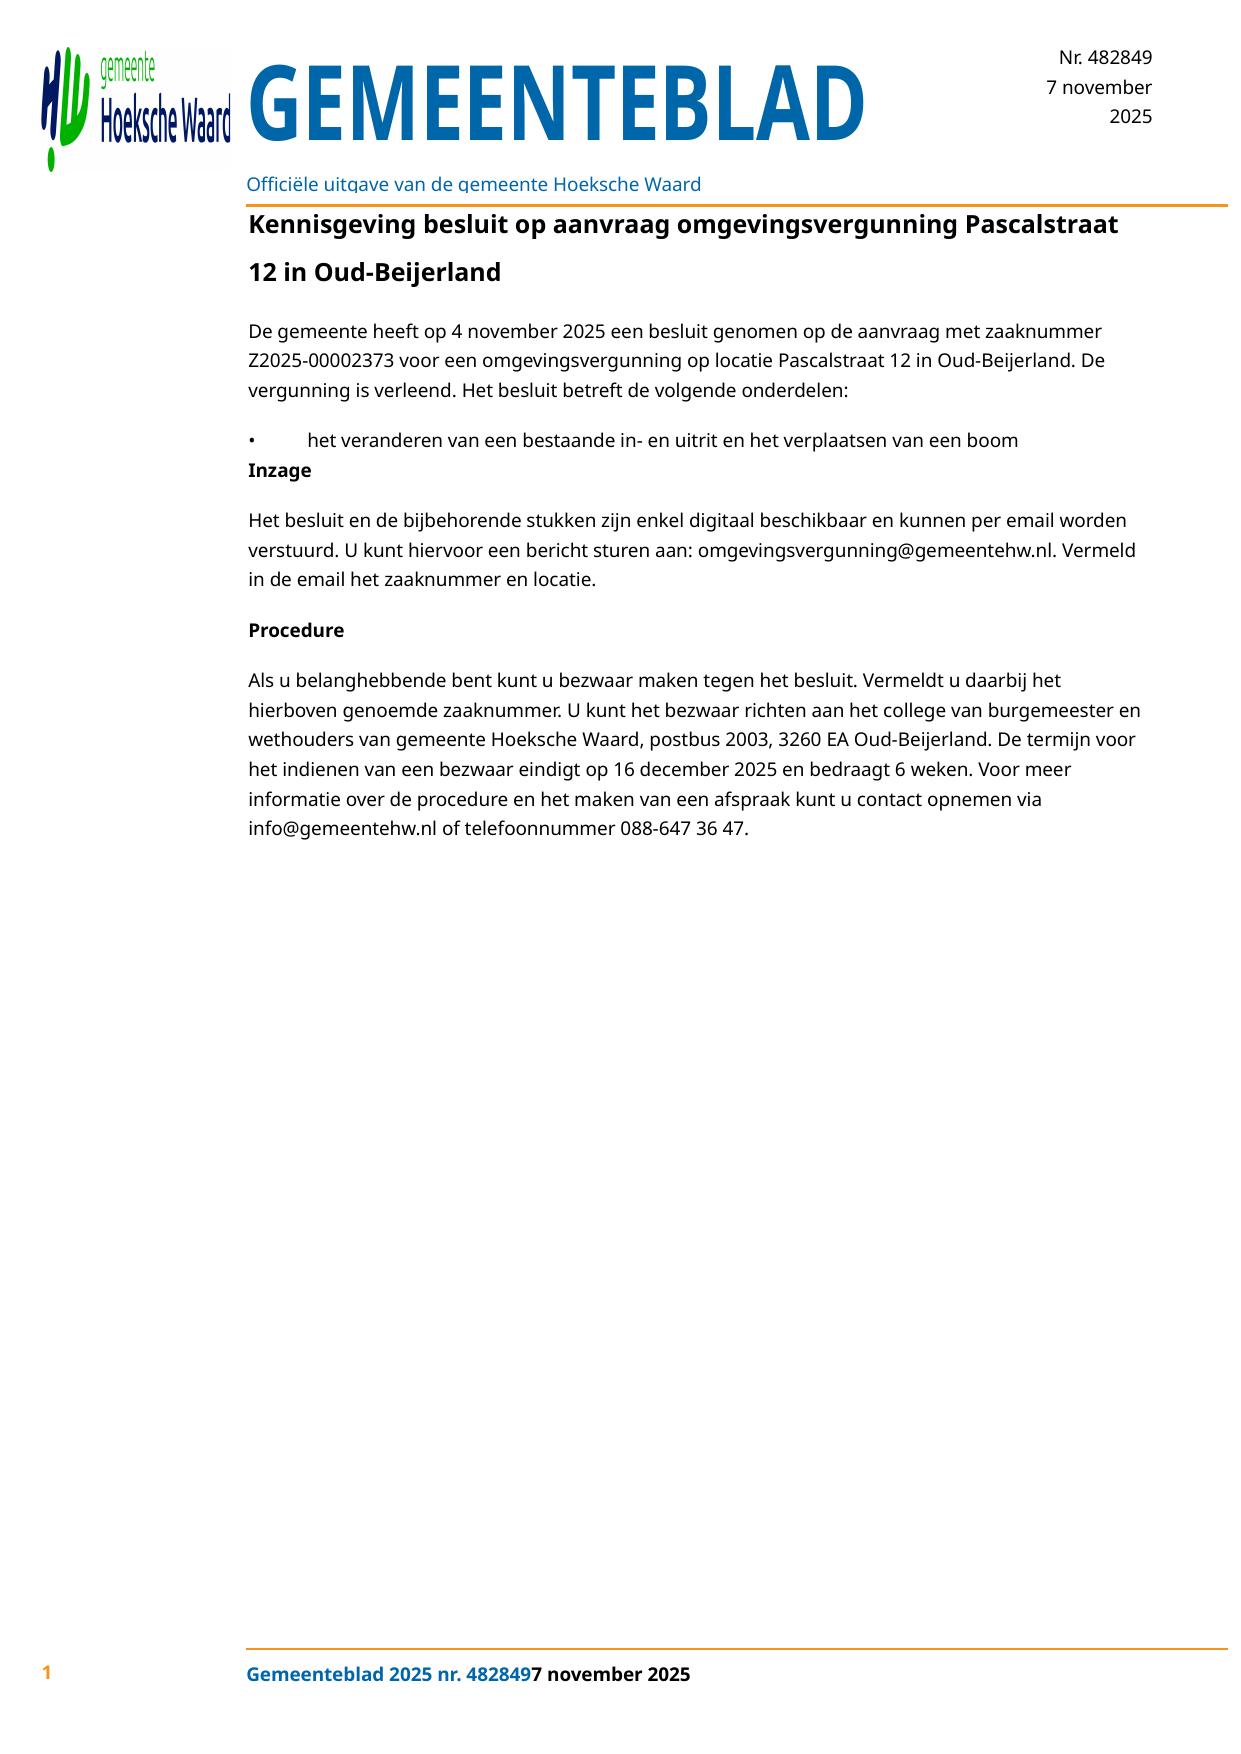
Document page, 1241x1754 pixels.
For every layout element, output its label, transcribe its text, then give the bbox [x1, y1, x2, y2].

text Het besluit en de bijbehorende stukken zijn enkel digitaal beschikbaar en kunnen per email worden verstuurd. U kunt hiervoor een bericht sturen aan: omgevingsvergunning@gemeentehw.nl. Vermeld in de email het zaaknummer en locatie. [248, 507, 1152, 592]
list het veranderen van een bestaande in- en uitrit en het verplaatsen van een boom [248, 427, 1152, 453]
picture [41, 47, 231, 172]
text Inzage [248, 457, 1152, 483]
text Kennisgeving besluit op aanvraag omgevingsvergunning Pascalstraat 12 in Oud-Beijerland [248, 207, 1152, 288]
text Als u belanghebbende bent kunt u bezwaar maken tegen het besluit. Vermeldt u daarbij het hierboven genoemde zaaknummer. U kunt het bezwaar richten aan het college van burgemeester en wethouders van gemeente Hoeksche Waard, postbus 2003, 3260 EA Oud-Beijerland. De termijn voor het indienen van een bezwaar eindigt op 16 december 2025 en bedraagt 6 weken. Voor meer informatie over de procedure en het maken van een afspraak kunt u contact opnemen via info@gemeentehw.nl of telefoonnummer 088-647 36 47. [248, 667, 1152, 841]
text De gemeente heeft op 4 november 2025 een besluit genomen op de aanvraag met zaaknummer Z2025-00002373 voor een omgevingsvergunning op locatie Pascalstraat 12 in Oud-Beijerland. De vergunning is verleend. Het besluit betreft de volgende onderdelen: [248, 318, 1152, 403]
text Procedure [248, 617, 1152, 643]
